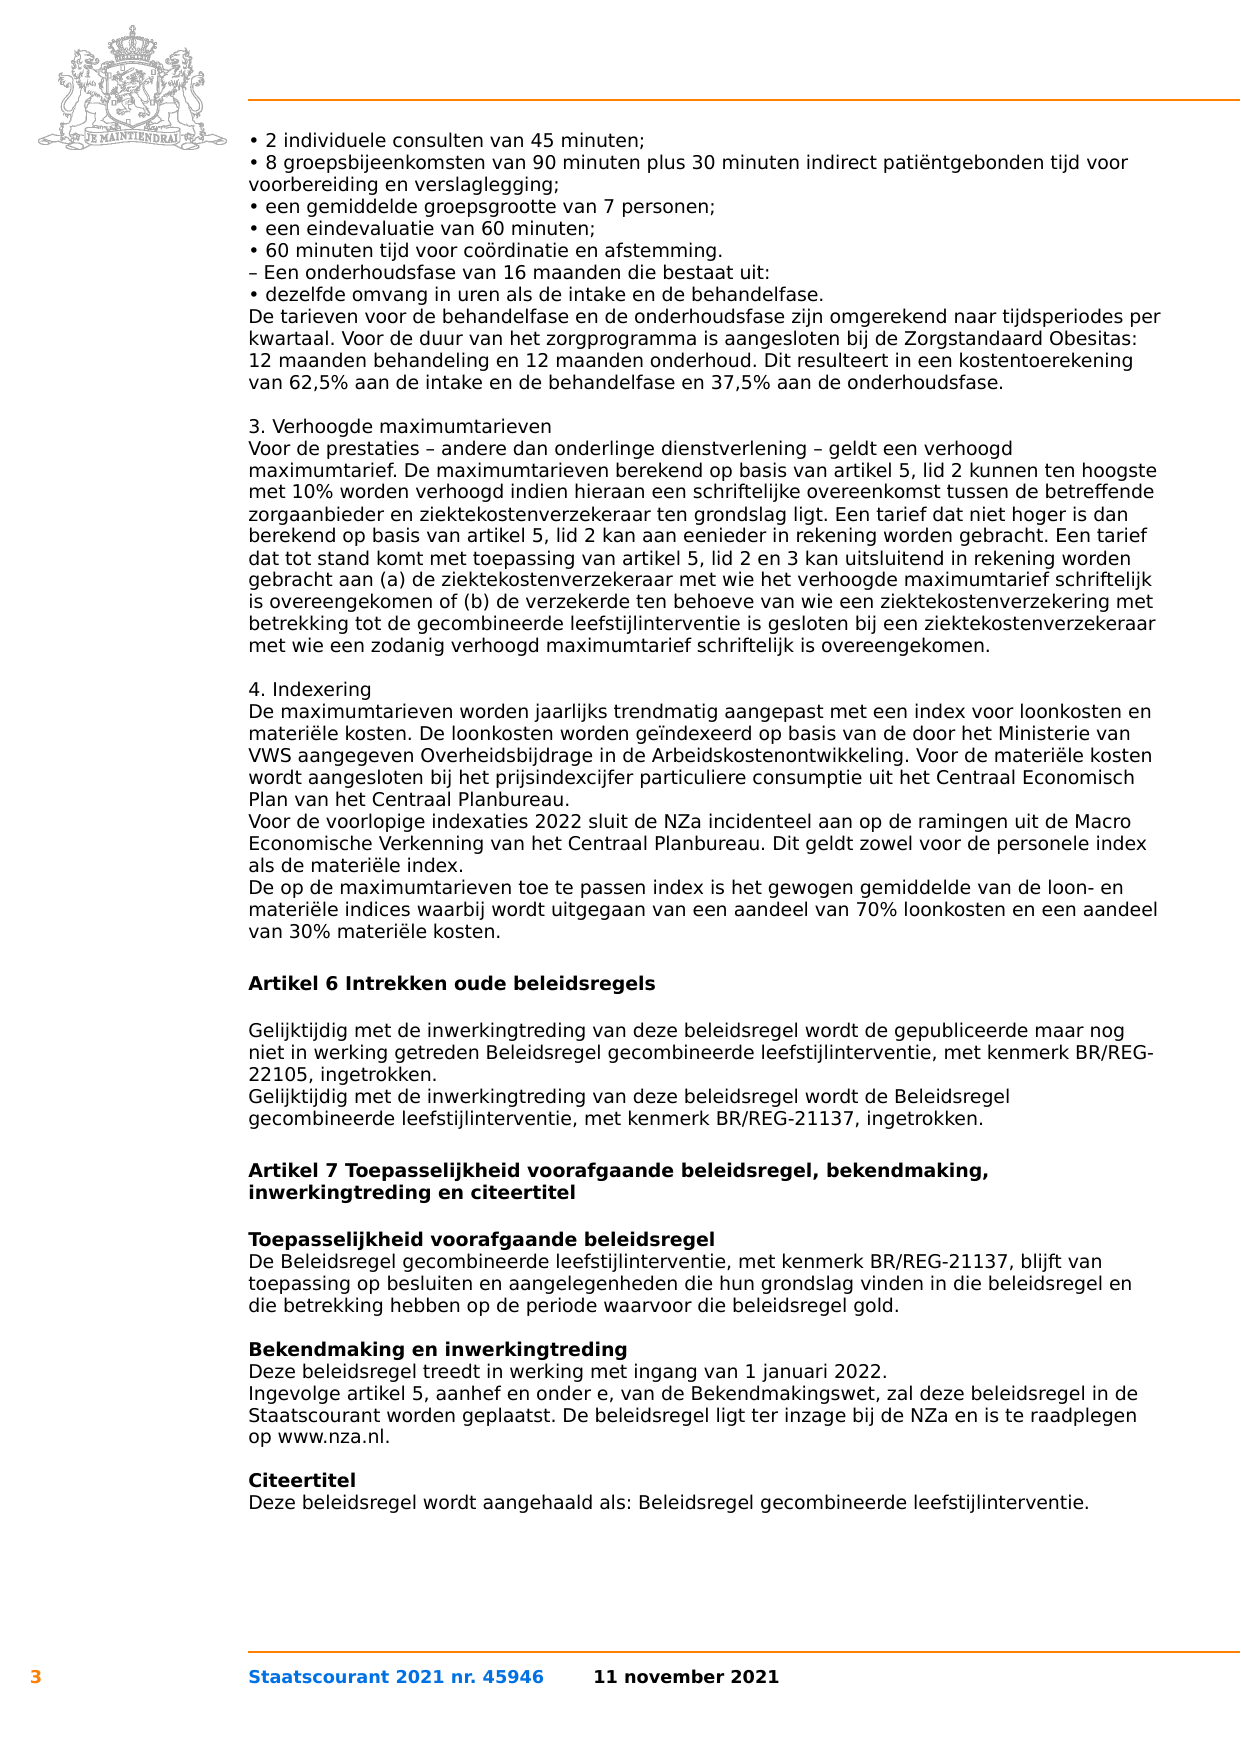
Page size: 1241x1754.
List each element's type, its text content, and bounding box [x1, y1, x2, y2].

text • dezelfde omvang in uren als de intake en de behandelfase. [248, 284, 1163, 306]
text 4. Indexering [248, 679, 1163, 701]
text • 8 groepsbijeenkomsten van 90 minuten plus 30 minuten indirect patiëntgebonden tijd voor voorbereiding en verslaglegging; [248, 152, 1163, 196]
text Gelijktijdig met de inwerkingtreding van deze beleidsregel wordt de Beleidsregel gecombineerde leefstijlinterventie, met kenmerk BR/REG-21137, ingetrokken. [248, 1086, 1163, 1130]
picture [38, 25, 227, 150]
text Deze beleidsregel wordt aangehaald als: Beleidsregel gecombineerde leefstijlinterventie. [248, 1492, 1163, 1514]
text – Een onderhoudsfase van 16 maanden die bestaat uit: [248, 262, 1163, 284]
subtitle Artikel 6 Intrekken oude beleidsregels [248, 973, 1163, 995]
text De Beleidsregel gecombineerde leefstijlinterventie, met kenmerk BR/REG-21137, blijft van toepassing op besluiten en aangelegenheden die hun grondslag vinden in die beleidsregel en die betrekking hebben op de periode waarvoor die beleidsregel gold. [248, 1251, 1163, 1317]
text • een gemiddelde groepsgrootte van 7 personen; [248, 196, 1163, 218]
text De tarieven voor de behandelfase en de onderhoudsfase zijn omgerekend naar tijdsperiodes per kwartaal. Voor de duur van het zorgprogramma is aangesloten bij de Zorgstandaard Obesitas: 12 maanden behandeling en 12 maanden onderhoud. Dit resulteert in een kostentoerekening van 62,5% aan de intake en de behandelfase en 37,5% aan de onderhoudsfase. [248, 306, 1163, 394]
text • 60 minuten tijd voor coördinatie en afstemming. [248, 240, 1163, 262]
subtitle Artikel 7 Toepasselijkheid voorafgaande beleidsregel, bekendmaking, inwerkingtreding en citeertitel [248, 1160, 1163, 1204]
text Voor de voorlopige indexaties 2022 sluit de NZa incidenteel aan op de ramingen uit de Macro Economische Verkenning van het Centraal Planbureau. Dit geldt zowel voor de personele index als de materiële index. [248, 811, 1163, 877]
text 3. Verhoogde maximumtarieven [248, 416, 1163, 437]
text Gelijktijdig met de inwerkingtreding van deze beleidsregel wordt de gepubliceerde maar nog niet in werking getreden Beleidsregel gecombineerde leefstijlinterventie, met kenmerk BR/REG-22105, ingetrokken. [248, 1020, 1163, 1086]
subtitle Citeertitel [248, 1470, 1163, 1492]
text De op de maximumtarieven toe te passen index is het gewogen gemiddelde van de loon- en materiële indices waarbij wordt uitgegaan van een aandeel van 70% loonkosten en een aandeel van 30% materiële kosten. [248, 877, 1163, 943]
text Ingevolge artikel 5, aanhef en onder e, van de Bekendmakingswet, zal deze beleidsregel in de Staatscourant worden geplaatst. De beleidsregel ligt ter inzage bij de NZa en is te raadplegen op www.nza.nl. [248, 1382, 1163, 1448]
subtitle Bekendmaking en inwerkingtreding [248, 1338, 1163, 1361]
text • 2 individuele consulten van 45 minuten; [248, 130, 1163, 152]
subtitle Toepasselijkheid voorafgaande beleidsregel [248, 1229, 1163, 1251]
text • een eindevaluatie van 60 minuten; [248, 218, 1163, 240]
text De maximumtarieven worden jaarlijks trendmatig aangepast met een index voor loonkosten en materiële kosten. De loonkosten worden geïndexeerd op basis van de door het Ministerie van VWS aangegeven Overheidsbijdrage in de Arbeidskostenontwikkeling. Voor de materiële kosten wordt aangesloten bij het prijsindexcijfer particuliere consumptie uit het Centraal Economisch Plan van het Centraal Planbureau. [248, 701, 1163, 811]
text Deze beleidsregel treedt in werking met ingang van 1 januari 2022. [248, 1361, 1163, 1382]
text Voor de prestaties – andere dan onderlinge dienstverlening – geldt een verhoogd maximumtarief. De maximumtarieven berekend op basis van artikel 5, lid 2 kunnen ten hoogste met 10% worden verhoogd indien hieraan een schriftelijke overeenkomst tussen de betreffende zorgaanbieder en ziektekostenverzekeraar ten grondslag ligt. Een tarief dat niet hoger is dan berekend op basis van artikel 5, lid 2 kan aan eenieder in rekening worden gebracht. Een tarief dat tot stand komt met toepassing van artikel 5, lid 2 en 3 kan uitsluitend in rekening worden gebracht aan (a) de ziektekostenverzekeraar met wie het verhoogde maximumtarief schriftelijk is overeengekomen of (b) de verzekerde ten behoeve van wie een ziektekostenverzekering met betrekking tot de gecombineerde leefstijlinterventie is gesloten bij een ziektekostenverzekeraar met wie een zodanig verhoogd maximumtarief schriftelijk is overeengekomen. [248, 437, 1163, 657]
